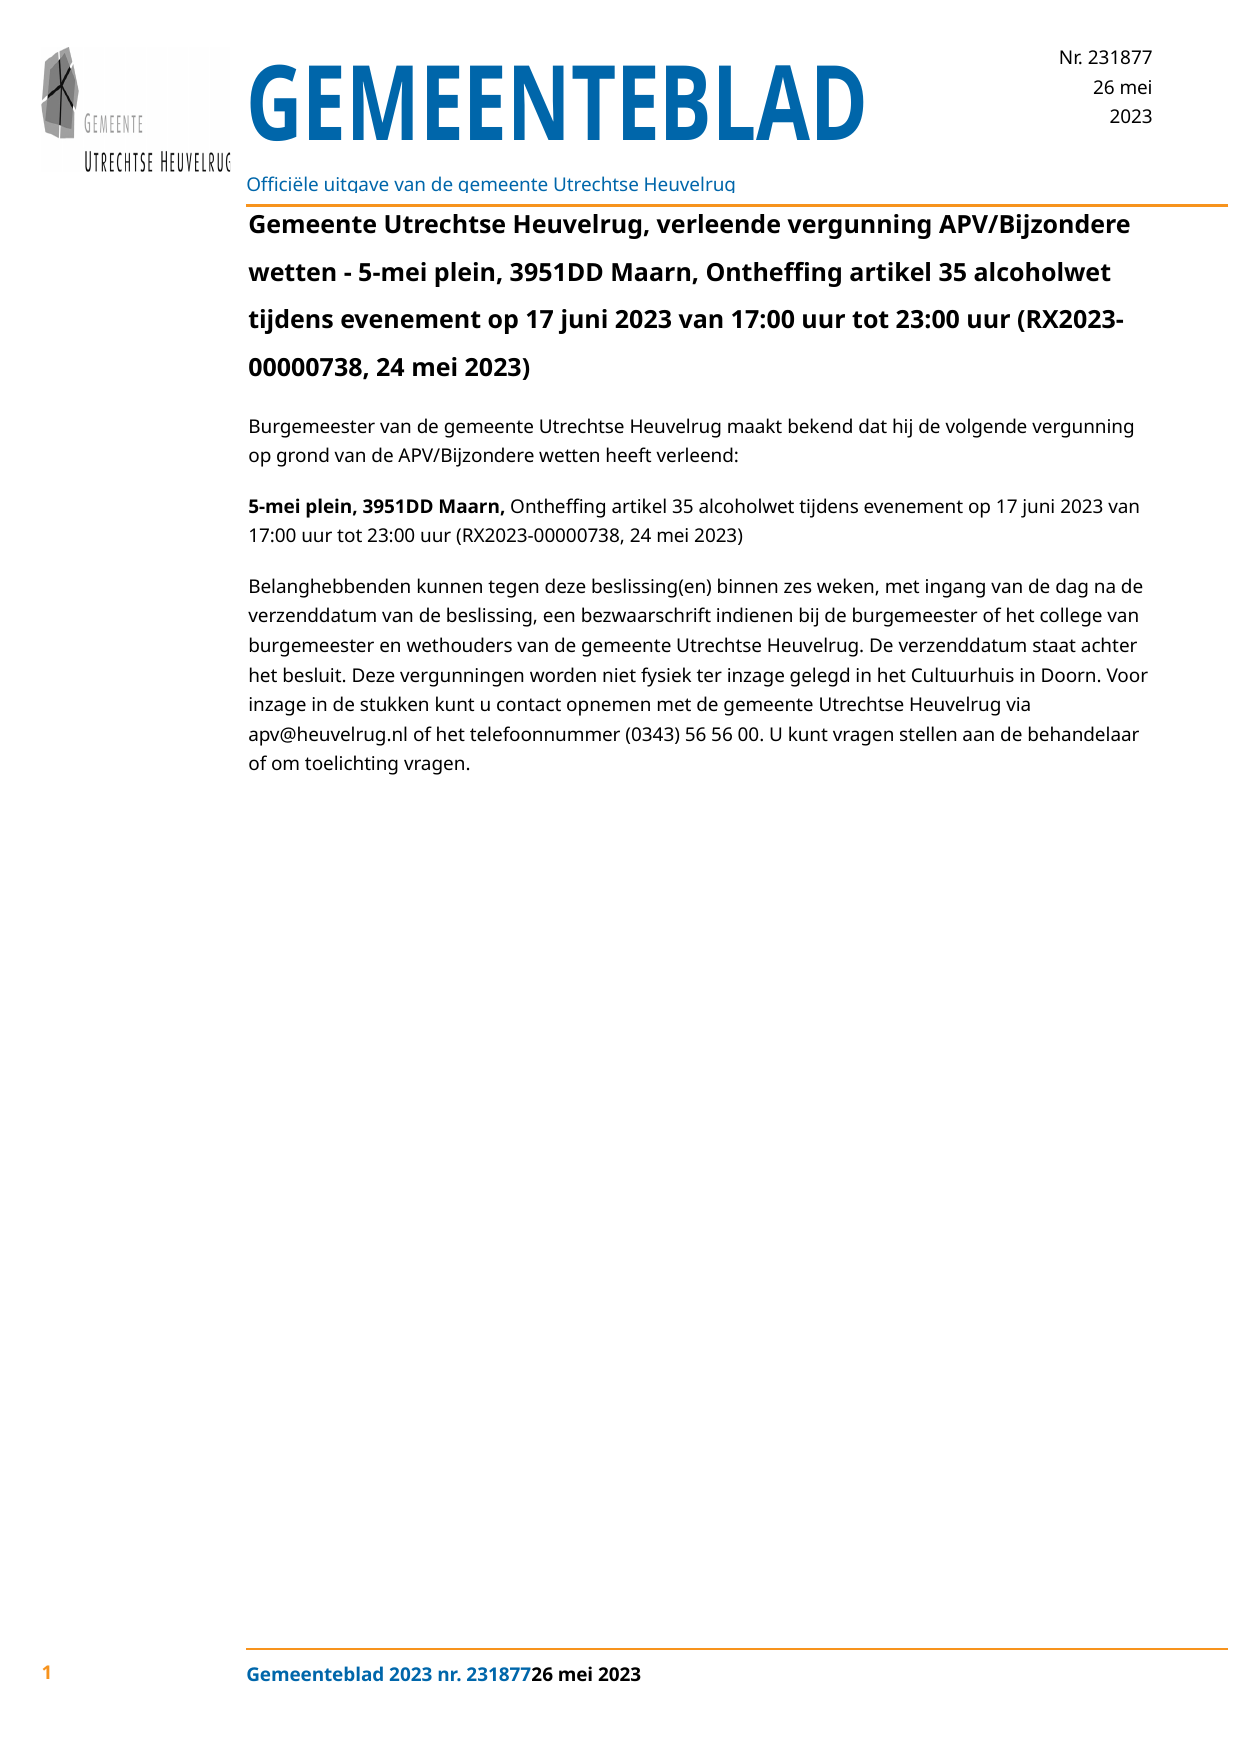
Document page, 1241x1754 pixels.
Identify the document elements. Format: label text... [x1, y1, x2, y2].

text Burgemeester van de gemeente Utrechtse Heuvelrug maakt bekend dat hij de volgende vergunning op grond van de APV/Bijzondere wetten heeft verleend: [248, 413, 1152, 468]
picture [41, 47, 231, 172]
text 5-mei plein, 3951DD Maarn, Ontheffing artikel 35 alcoholwet tijdens evenement op 17 juni 2023 van 17:00 uur tot 23:00 uur (RX2023-00000738, 24 mei 2023) [248, 493, 1152, 548]
text Gemeente Utrechtse Heuvelrug, verleende vergunning APV/Bijzondere wetten - 5-mei plein, 3951DD Maarn, Ontheffing artikel 35 alcoholwet tijdens evenement op 17 juni 2023 van 17:00 uur tot 23:00 uur (RX2023-00000738, 24 mei 2023) [248, 207, 1152, 384]
text Belanghebbenden kunnen tegen deze beslissing(en) binnen zes weken, met ingang van de dag na de verzenddatum van de beslissing, een bezwaarschrift indienen bij de burgemeester of het college van burgemeester en wethouders van de gemeente Utrechtse Heuvelrug. De verzenddatum staat achter het besluit. Deze vergunningen worden niet fysiek ter inzage gelegd in het Cultuurhuis in Doorn. Voor inzage in de stukken kunt u contact opnemen met de gemeente Utrechtse Heuvelrug via apv@heuvelrug.nl of het telefoonnummer (0343) 56 56 00. U kunt vragen stellen aan de behandelaar of om toelichting vragen. [248, 573, 1152, 776]
